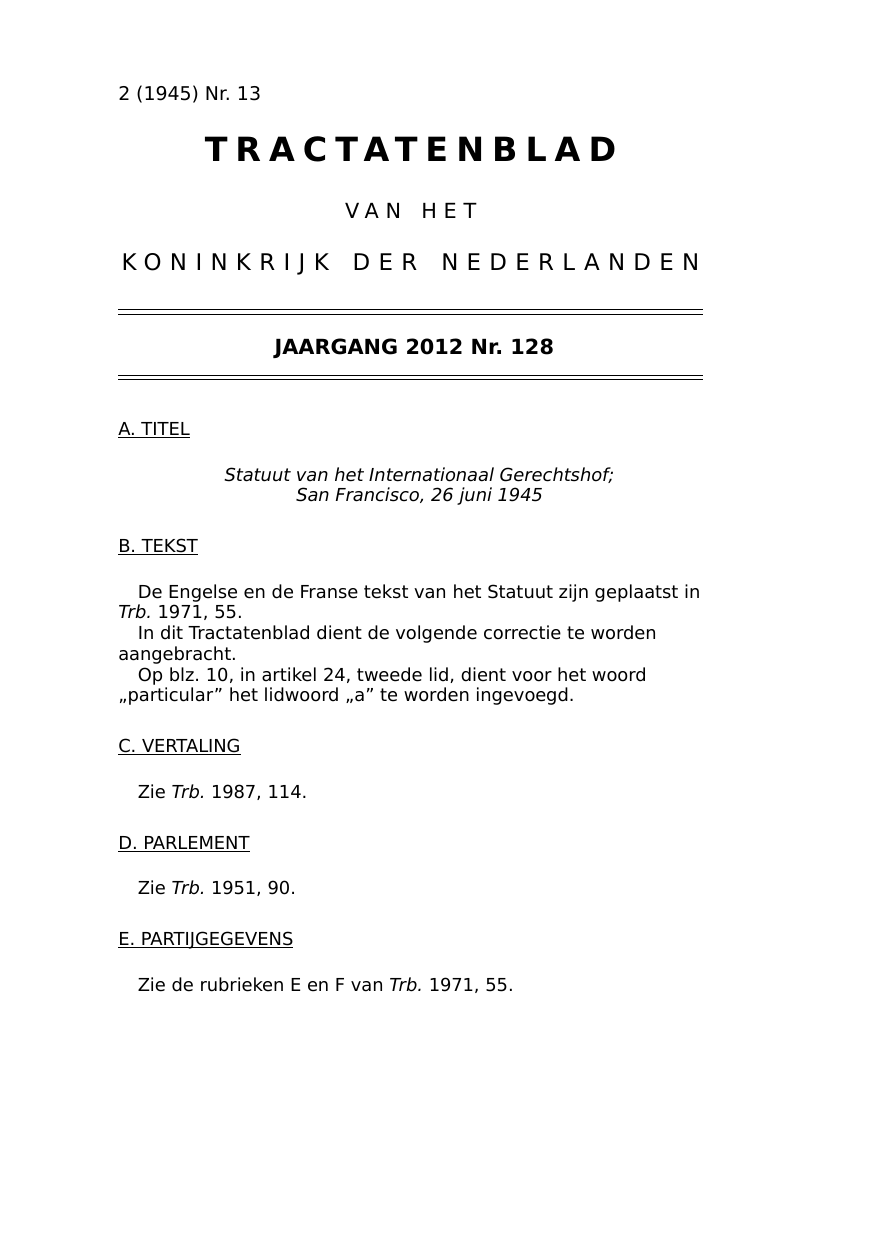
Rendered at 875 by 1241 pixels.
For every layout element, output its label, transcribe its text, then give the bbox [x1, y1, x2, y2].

subtitle D. PARLEMENT [118, 832, 703, 853]
subtitle B. TEKST [118, 536, 703, 557]
subtitle A. TITEL [118, 419, 703, 439]
text De Engelse en de Franse tekst van het Statuut zijn geplaatst in Trb. 1971, 55. [118, 582, 703, 623]
text Op blz. 10, in artikel 24, tweede lid, dient voor het woord „particular” het lidwoord „a” te worden ingevoegd. [118, 664, 703, 706]
text Zie de rubrieken E en F van Trb. 1971, 55. [118, 975, 703, 995]
text TRACTATENBLAD [118, 130, 703, 169]
text San Francisco, 26 juni 1945 [118, 485, 703, 506]
subtitle C. VERTALING [118, 736, 703, 757]
text KONINKRIJK DER NEDERLANDEN [118, 249, 703, 276]
text JAARGANG 2012 Nr. 128 [118, 335, 703, 359]
text VAN HET [118, 199, 703, 223]
text Zie Trb. 1987, 114. [118, 782, 703, 802]
text 2 (1945) Nr. 13 [118, 83, 703, 105]
text In dit Tractatenblad dient de volgende correctie te worden aangebracht. [118, 623, 703, 664]
subtitle E. PARTIJGEGEVENS [118, 929, 703, 950]
text Zie Trb. 1951, 90. [118, 878, 703, 899]
text Statuut van het Internationaal Gerechtshof; [118, 464, 703, 485]
